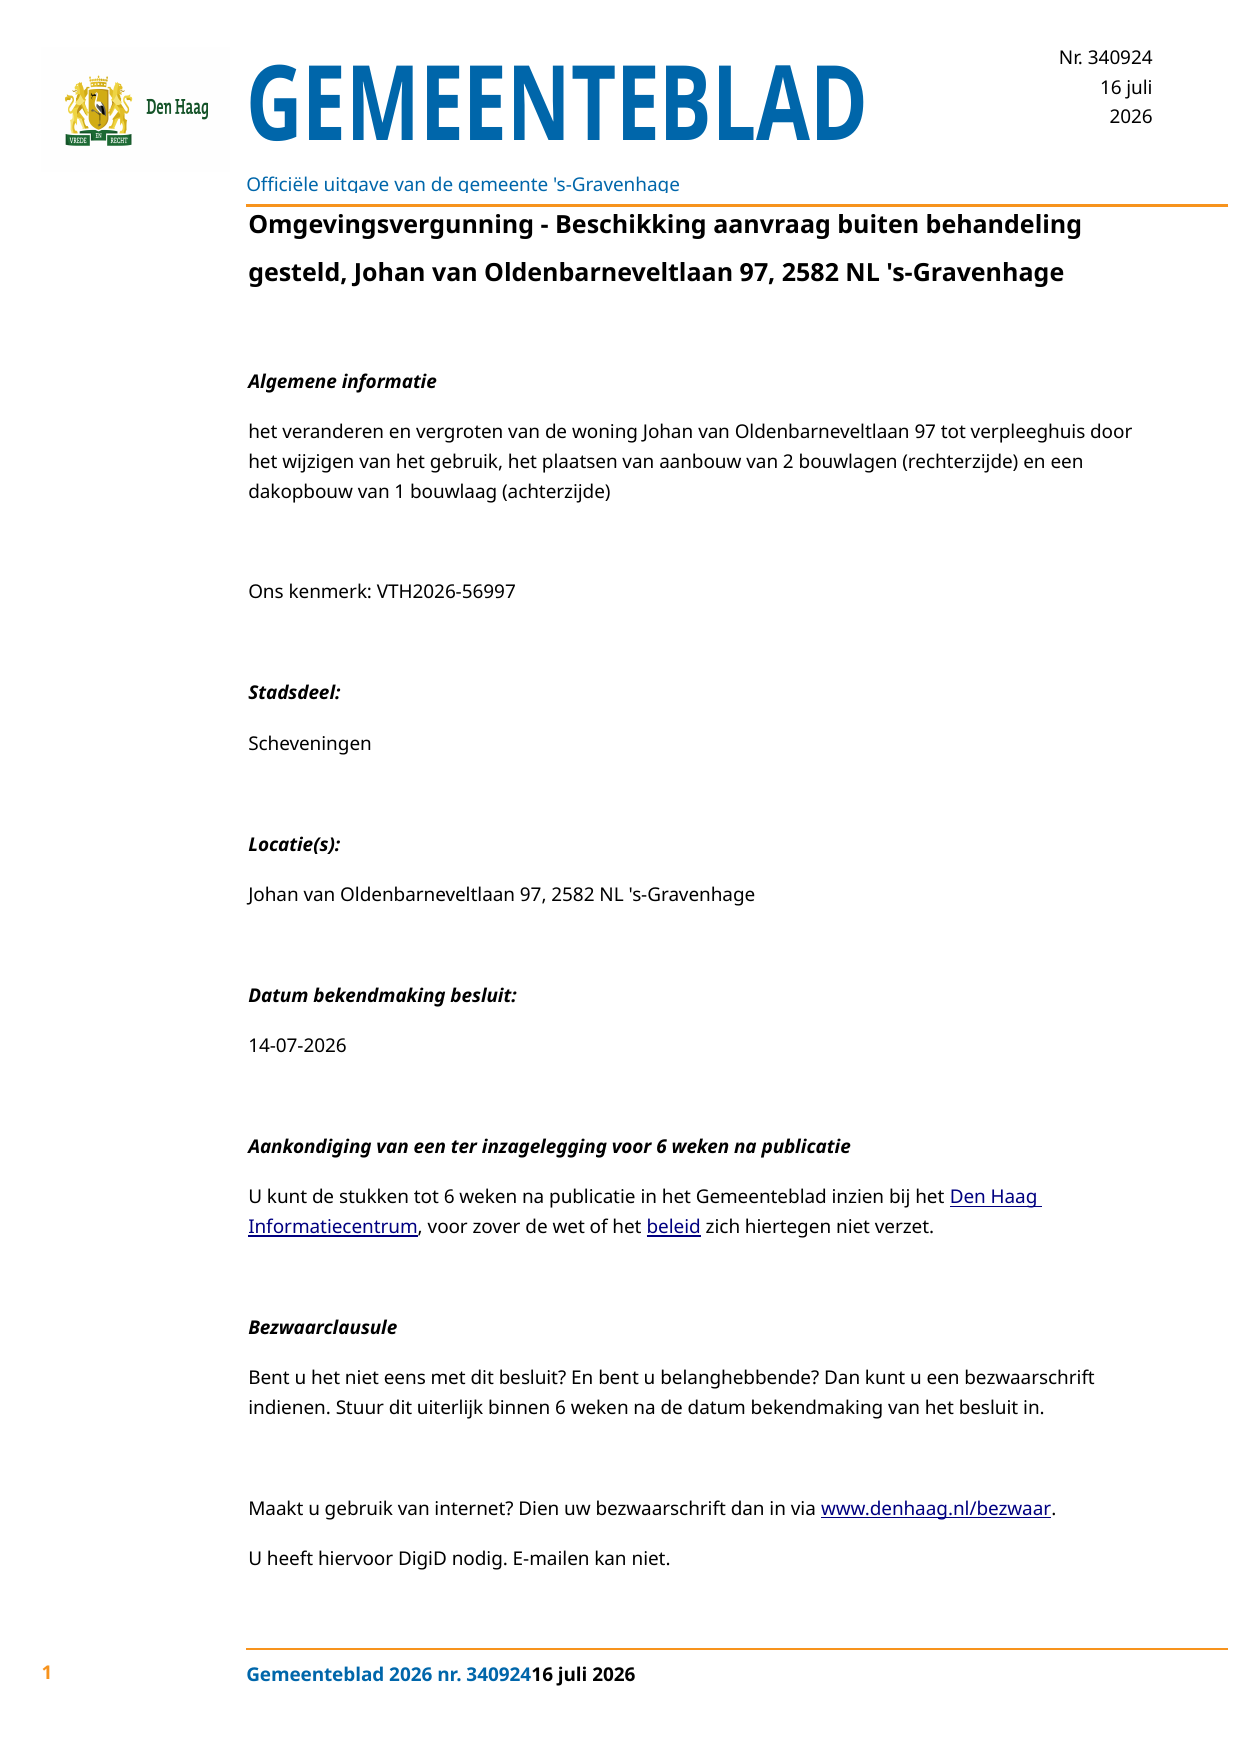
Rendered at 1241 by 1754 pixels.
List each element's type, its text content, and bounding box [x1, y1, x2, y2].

text Datum bekendmaking besluit: [248, 982, 1152, 1008]
text Scheveningen [248, 730, 1152, 756]
text Algemene informatie [248, 368, 1152, 394]
text Stadsdeel: [248, 679, 1152, 705]
text Maakt u gebruik van internet? Dien uw bezwaarschrift dan in via www.denhaag.nl/bezwaar. [248, 1495, 1152, 1521]
text U heeft hiervoor DigiD nodig. E-mailen kan niet. [248, 1545, 1152, 1571]
text Aankondiging van een ter inzagelegging voor 6 weken na publicatie [248, 1133, 1152, 1159]
text Bezwaarclausule [248, 1314, 1152, 1340]
text Omgevingsvergunning - Beschikking aanvraag buiten behandeling gesteld, Johan van Oldenbarneveltlaan 97, 2582 NL 's-Gravenhage [248, 207, 1152, 288]
text U kunt de stukken tot 6 weken na publicatie in het Gemeenteblad inzien bij het Den Haag Informatiecentrum, voor zover de wet of het beleid zich hiertegen niet verzet. [248, 1184, 1152, 1239]
text Ons kenmerk: VTH2026-56997 [248, 579, 1152, 604]
text Locatie(s): [248, 831, 1152, 857]
text Johan van Oldenbarneveltlaan 97, 2582 NL 's-Gravenhage [248, 881, 1152, 907]
text Bent u het niet eens met dit besluit? En bent u belanghebbende? Dan kunt u een bezwaarschrift indienen. Stuur dit uiterlijk binnen 6 weken na de datum bekendmaking van het besluit in. [248, 1364, 1152, 1420]
picture [41, 47, 231, 172]
text het veranderen en vergroten van de woning Johan van Oldenbarneveltlaan 97 tot verpleeghuis door het wijzigen van het gebruik, het plaatsen van aanbouw van 2 bouwlagen (rechterzijde) en een dakopbouw van 1 bouwlaag (achterzijde) [248, 419, 1152, 504]
text 14-07-2026 [248, 1032, 1152, 1058]
